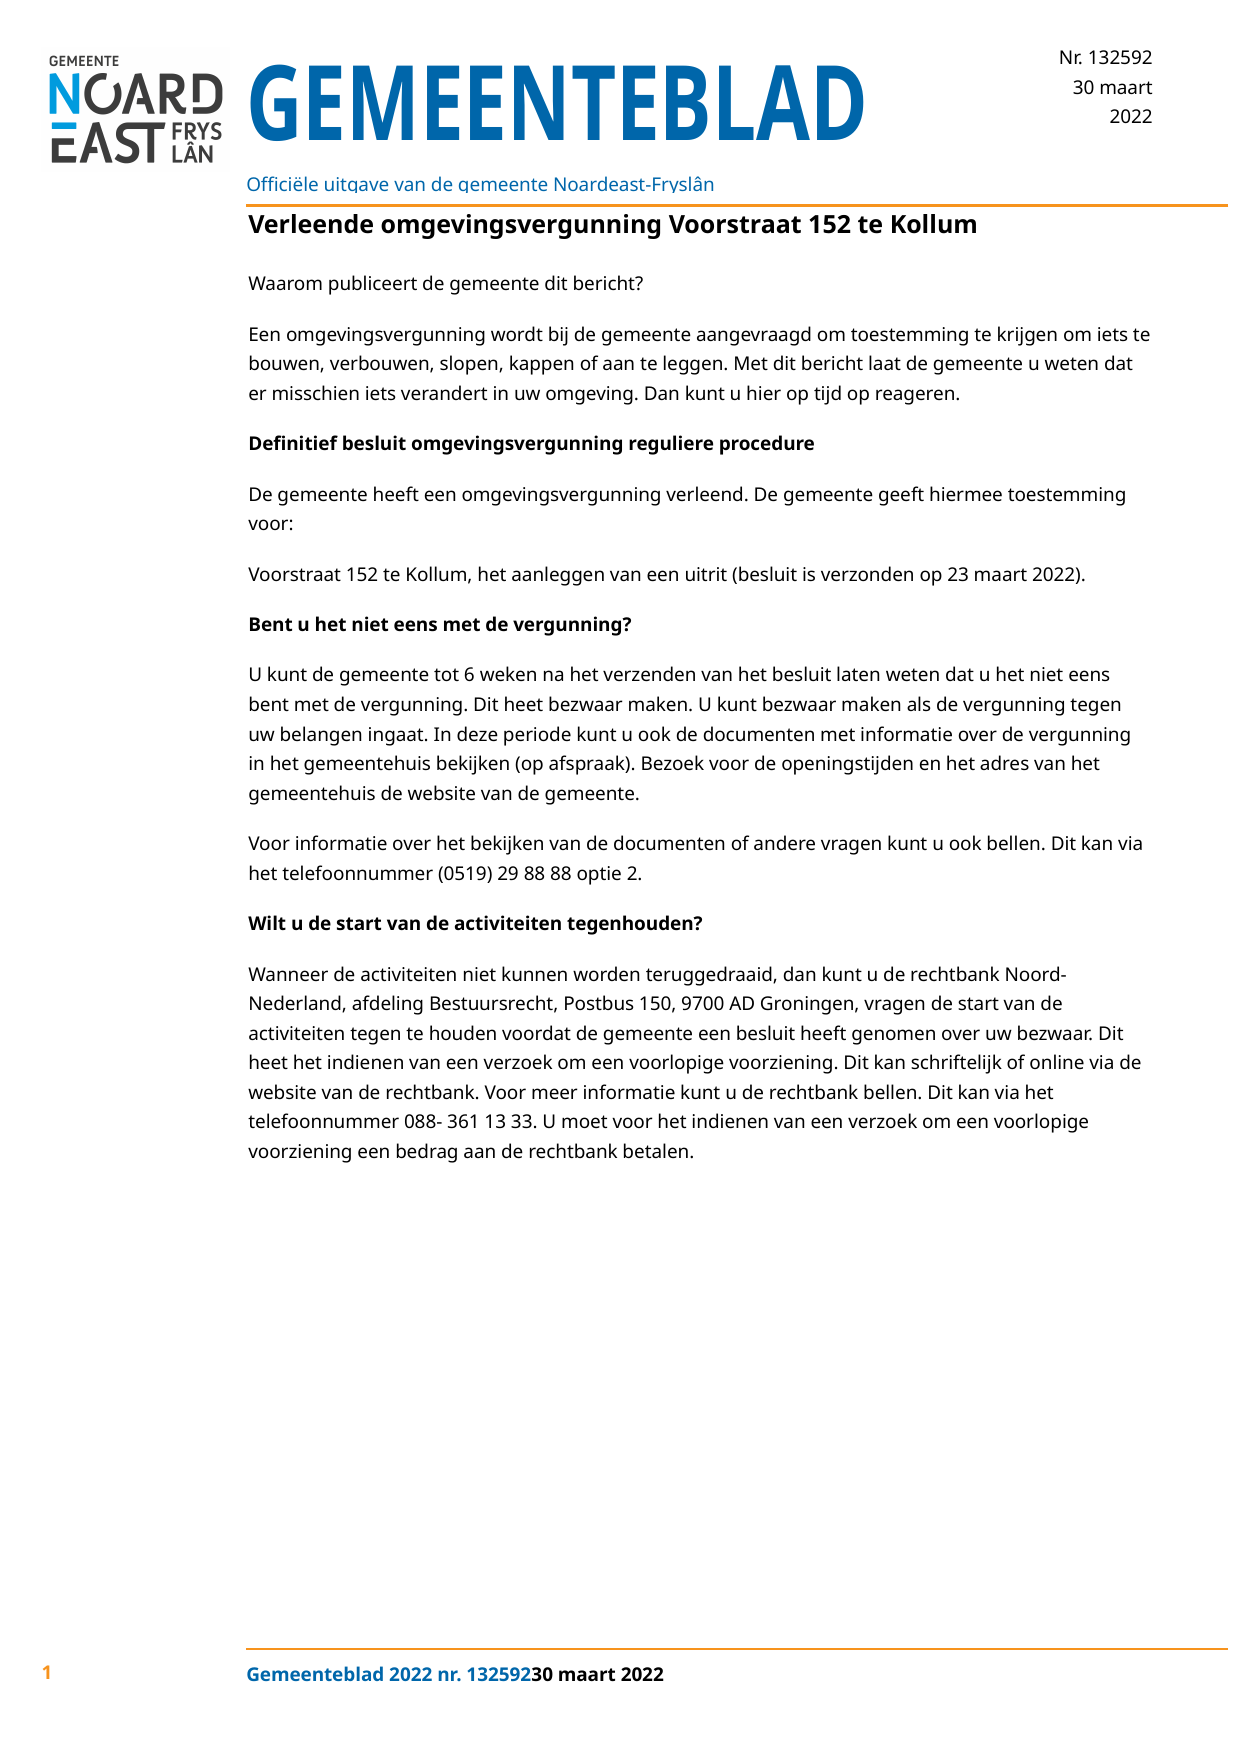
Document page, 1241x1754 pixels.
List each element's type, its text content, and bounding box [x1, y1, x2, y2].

text U kunt de gemeente tot 6 weken na het verzenden van het besluit laten weten dat u het niet eens bent met de vergunning. Dit heet bezwaar maken. U kunt bezwaar maken als de vergunning tegen uw belangen ingaat. In deze periode kunt u ook de documenten met informatie over de vergunning in het gemeentehuis bekijken (op afspraak). Bezoek voor de openingstijden en het adres van het gemeentehuis de website van de gemeente. [248, 662, 1152, 806]
text Wanneer de activiteiten niet kunnen worden teruggedraaid, dan kunt u de rechtbank Noord-Nederland, afdeling Bestuursrecht, Postbus 150, 9700 AD Groningen, vragen de start van de activiteiten tegen te houden voordat de gemeente een besluit heeft genomen over uw bezwaar. Dit heet het indienen van een verzoek om een voorlopige voorziening. Dit kan schriftelijk of online via de website van de rechtbank. Voor meer informatie kunt u de rechtbank bellen. Dit kan via het telefoonnummer 088- 361 13 33. U moet voor het indienen van een verzoek om een voorlopige voorziening een bedrag aan de rechtbank betalen. [248, 961, 1152, 1164]
picture [41, 47, 231, 172]
text Een omgevingsvergunning wordt bij de gemeente aangevraagd om toestemming te krijgen om iets te bouwen, verbouwen, slopen, kappen of aan te leggen. Met dit bericht laat de gemeente u weten dat er misschien iets verandert in uw omgeving. Dan kunt u hier op tijd op reageren. [248, 321, 1152, 406]
text Waarom publiceert de gemeente dit bericht? [248, 270, 1152, 296]
text Voor informatie over het bekijken van de documenten of andere vragen kunt u ook bellen. Dit kan via het telefoonnummer (0519) 29 88 88 optie 2. [248, 830, 1152, 886]
text Wilt u de start van de activiteiten tegenhouden? [248, 910, 1152, 936]
text Definitief besluit omgevingsvergunning reguliere procedure [248, 430, 1152, 456]
text Bent u het niet eens met de vergunning? [248, 611, 1152, 637]
text Verleende omgevingsvergunning Voorstraat 152 te Kollum [248, 207, 1152, 241]
text De gemeente heeft een omgevingsvergunning verleend. De gemeente geeft hiermee toestemming voor: [248, 481, 1152, 536]
text Voorstraat 152 te Kollum, het aanleggen van een uitrit (besluit is verzonden op 23 maart 2022). [248, 561, 1152, 586]
